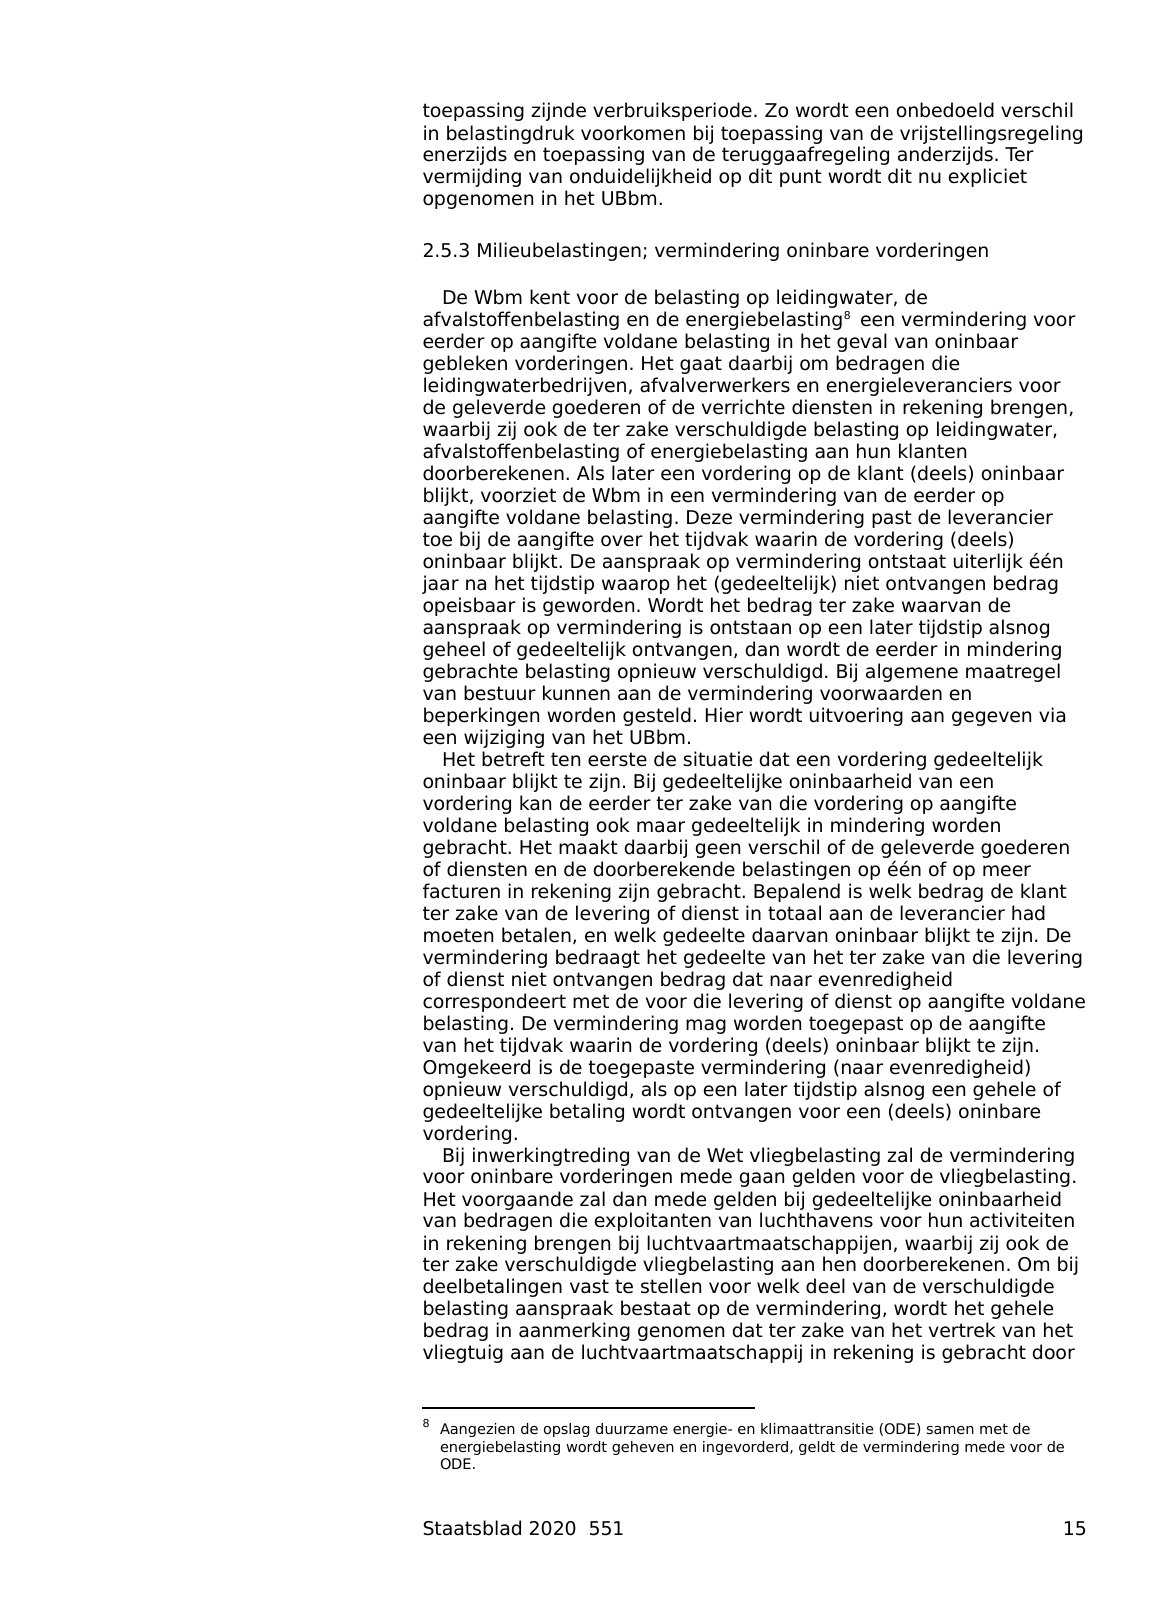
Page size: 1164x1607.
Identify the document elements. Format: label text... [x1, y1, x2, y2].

text Bij inwerkingtreding van de Wet vliegbelasting zal de vermindering voor oninbare vorderingen mede gaan gelden voor de vliegbelasting. Het voorgaande zal dan mede gelden bij gedeeltelijke oninbaarheid van bedragen die exploitanten van luchthavens voor hun activiteiten in rekening brengen bij luchtvaartmaatschappijen, waarbij zij ook de ter zake verschuldigde vliegbelasting aan hen doorberekenen. Om bij deelbetalingen vast te stellen voor welk deel van de verschuldigde belasting aanspraak bestaat op de vermindering, wordt het gehele bedrag in aanmerking genomen dat ter zake van het vertrek van het vliegtuig aan de luchtvaartmaatschappij in rekening is gebracht door [422, 1144, 1087, 1364]
text Aangezien de opslag duurzame energie- en klimaattransitie (ODE) samen met de energiebelasting wordt geheven en ingevorderd, geldt de vermindering mede voor de ODE. [422, 1417, 1087, 1473]
text De Wbm kent voor de belasting op leidingwater, de afvalstoffenbelasting en de energiebelasting een vermindering voor eerder op aangifte voldane belasting in het geval van oninbaar gebleken vorderingen. Het gaat daarbij om bedragen die leidingwaterbedrijven, afvalverwerkers en energieleveranciers voor de geleverde goederen of de verrichte diensten in rekening brengen, waarbij zij ook de ter zake verschuldigde belasting op leidingwater, afvalstoffenbelasting of energiebelasting aan hun klanten doorberekenen. Als later een vordering op de klant (deels) oninbaar blijkt, voorziet de Wbm in een vermindering van de eerder op aangifte voldane belasting. Deze vermindering past de leverancier toe bij de aangifte over het tijdvak waarin de vordering (deels) oninbaar blijkt. De aanspraak op vermindering ontstaat uiterlijk één jaar na het tijdstip waarop het (gedeeltelijk) niet ontvangen bedrag opeisbaar is geworden. Wordt het bedrag ter zake waarvan de aanspraak op vermindering is ontstaan op een later tijdstip alsnog geheel of gedeeltelijk ontvangen, dan wordt de eerder in mindering gebrachte belasting opnieuw verschuldigd. Bij algemene maatregel van bestuur kunnen aan de vermindering voorwaarden en beperkingen worden gesteld. Hier wordt uitvoering aan gegeven via een wijziging van het UBbm. [422, 287, 1087, 749]
text toepassing zijnde verbruiksperiode. Zo wordt een onbedoeld verschil in belastingdruk voorkomen bij toepassing van de vrijstellingsregeling enerzijds en toepassing van de teruggaafregeling anderzijds. Ter vermijding van onduidelijkheid op dit punt wordt dit nu expliciet opgenomen in het UBbm. [422, 100, 1087, 210]
text Het betreft ten eerste de situatie dat een vordering gedeeltelijk oninbaar blijkt te zijn. Bij gedeeltelijke oninbaarheid van een vordering kan de eerder ter zake van die vordering op aangifte voldane belasting ook maar gedeeltelijk in mindering worden gebracht. Het maakt daarbij geen verschil of de geleverde goederen of diensten en de doorberekende belastingen op één of op meer facturen in rekening zijn gebracht. Bepalend is welk bedrag de klant ter zake van de levering of dienst in totaal aan de leverancier had moeten betalen, en welk gedeelte daarvan oninbaar blijkt te zijn. De vermindering bedraagt het gedeelte van het ter zake van die levering of dienst niet ontvangen bedrag dat naar evenredigheid correspondeert met de voor die levering of dienst op aangifte voldane belasting. De vermindering mag worden toegepast op de aangifte van het tijdvak waarin de vordering (deels) oninbaar blijkt te zijn. Omgekeerd is de toegepaste vermindering (naar evenredigheid) opnieuw verschuldigd, als op een later tijdstip alsnog een gehele of gedeeltelijke betaling wordt ontvangen voor een (deels) oninbare vordering. [422, 749, 1087, 1144]
subtitle 2.5.3 Milieubelastingen; vermindering oninbare vorderingen [422, 240, 1087, 262]
